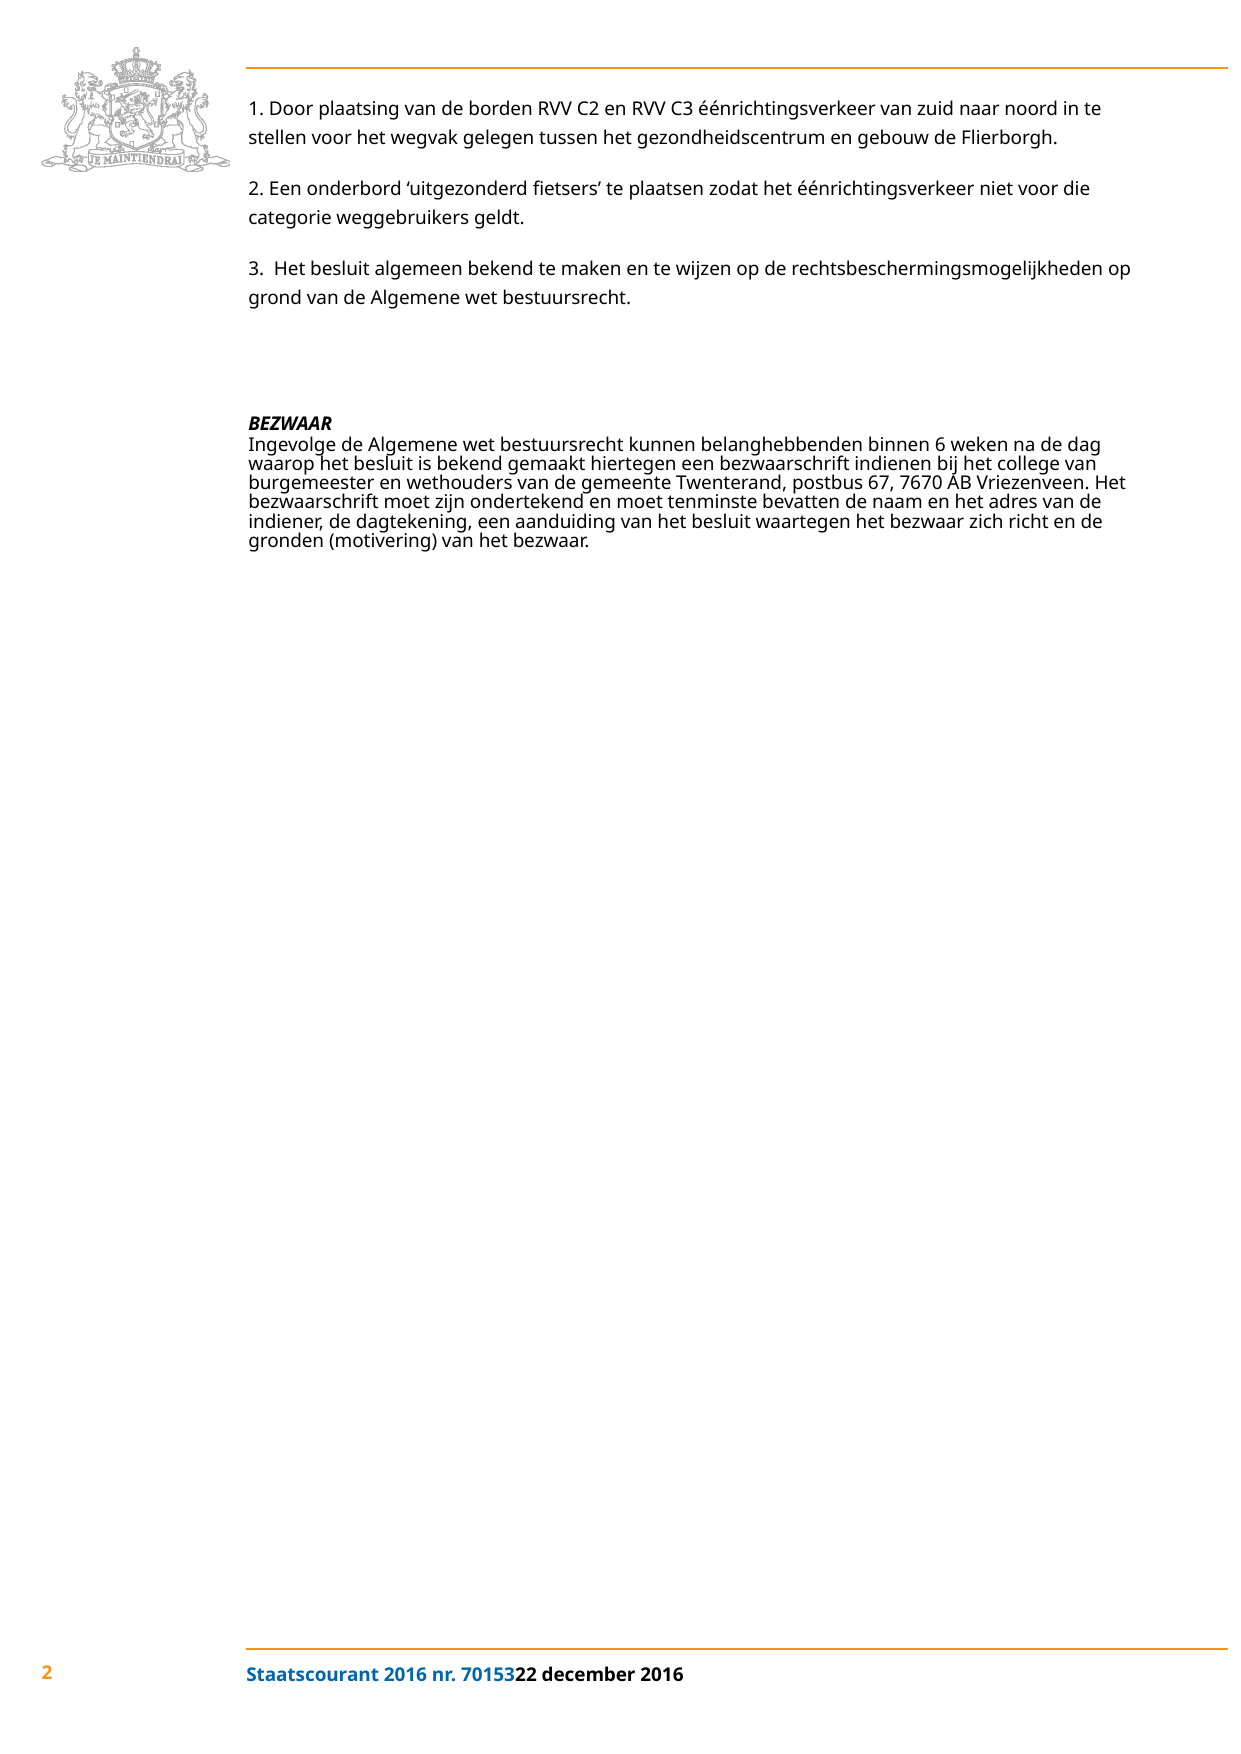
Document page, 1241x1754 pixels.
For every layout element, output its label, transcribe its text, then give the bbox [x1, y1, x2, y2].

text Ingevolge de Algemene wet bestuursrecht kunnen belanghebbenden binnen 6 weken na de dag waarop het besluit is bekend gemaakt hiertegen een bezwaarschrift indienen bij het college van burgemeester en wethouders van de gemeente Twenterand, postbus 67, 7670 AB Vriezenveen. Het bezwaarschrift moet zijn ondertekend en moet tenminste bevatten de naam en het adres van de indiener, de dagtekening, een aanduiding van het besluit waartegen het bezwaar zich richt en de gronden (motivering) van het bezwaar. [248, 436, 1152, 551]
text 2. Een onderbord ‘uitgezonderd fietsers’ te plaatsen zodat het éénrichtingsverkeer niet voor die categorie weggebruikers geldt. [248, 175, 1152, 230]
text 1. Door plaatsing van de borden RVV C2 en RVV C3 éénrichtingsverkeer van zuid naar noord in te stellen voor het wegvak gelegen tussen het gezondheidscentrum en gebouw de Flierborgh. [248, 95, 1152, 150]
picture [41, 47, 231, 172]
text 3. Het besluit algemeen bekend te maken en te wijzen op de rechtsbeschermingsmogelijkheden op grond van de Algemene wet bestuursrecht. [248, 255, 1152, 310]
text BEZWAAR [248, 410, 1152, 436]
